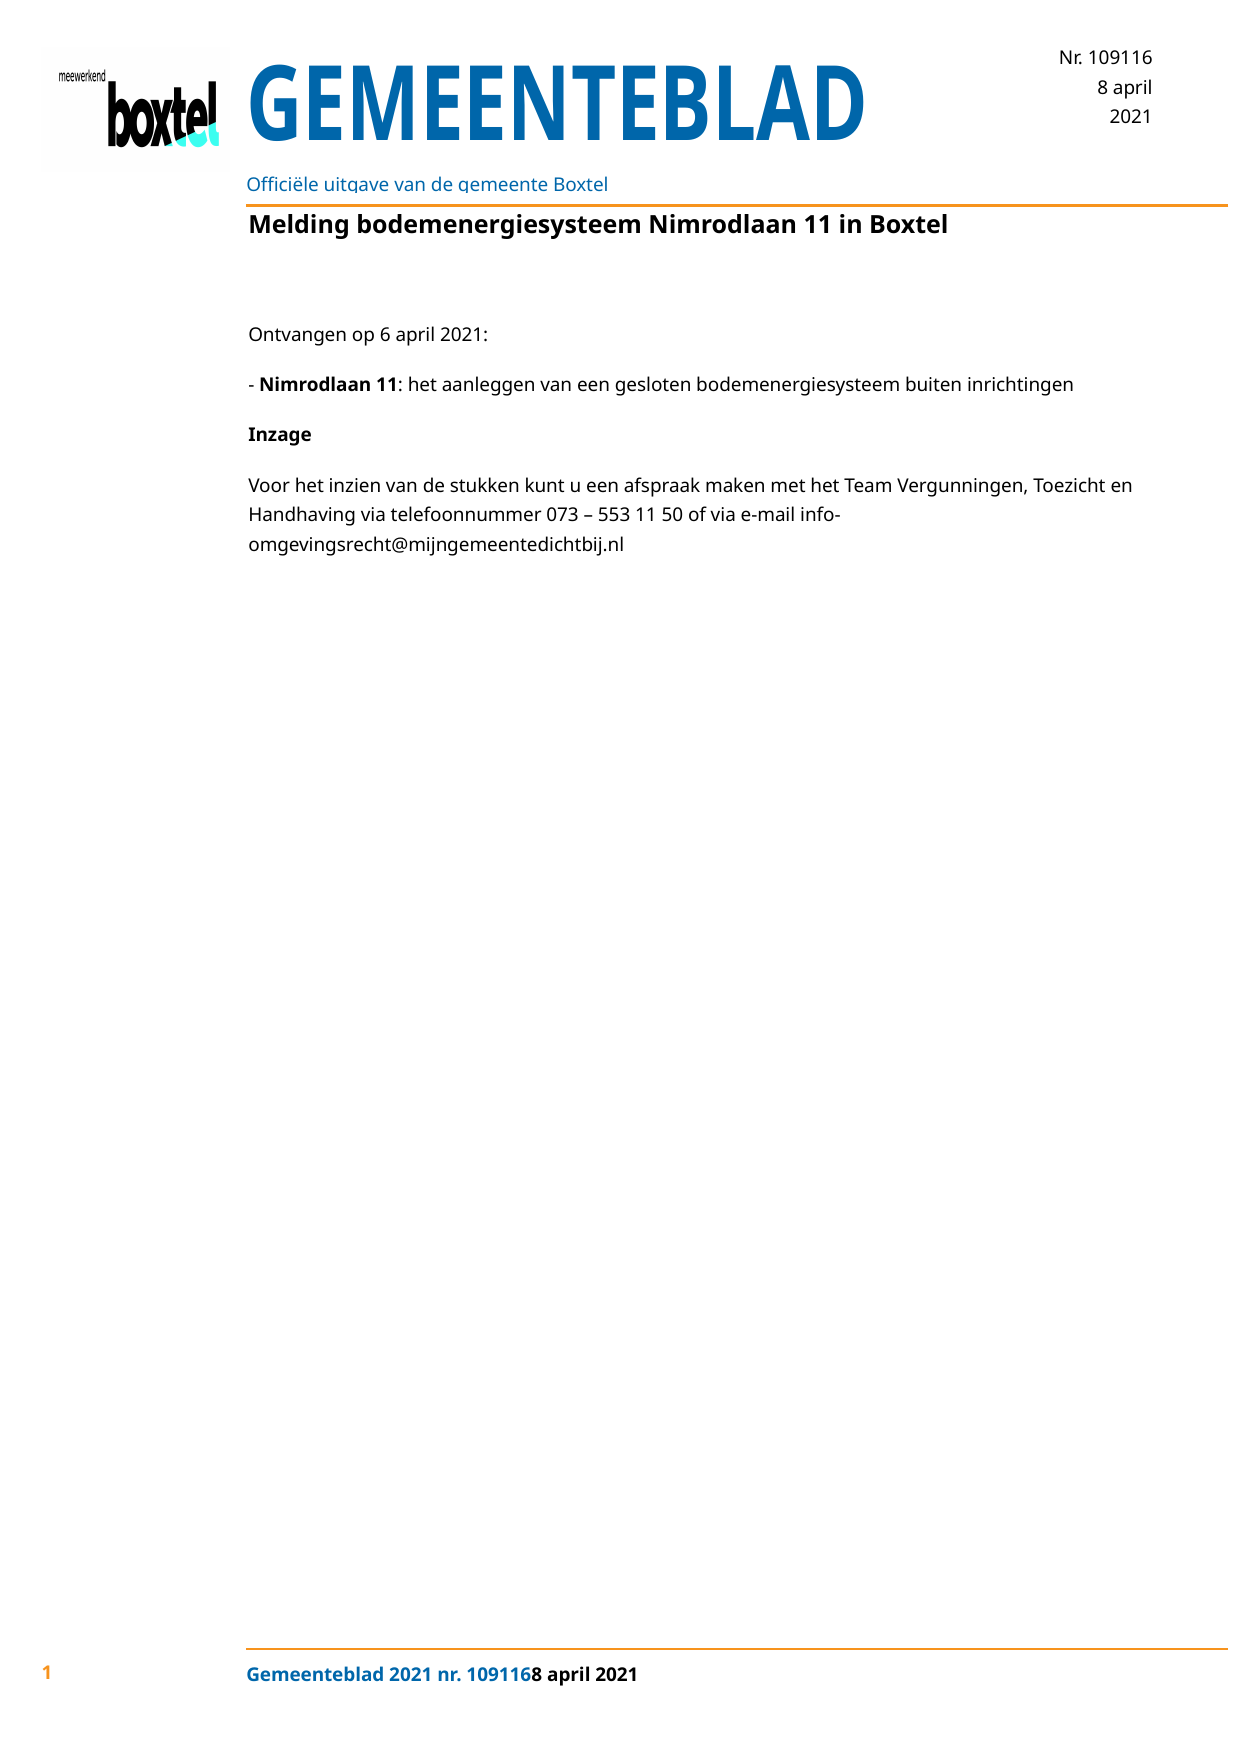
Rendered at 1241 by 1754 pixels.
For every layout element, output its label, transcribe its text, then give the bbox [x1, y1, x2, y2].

text Ontvangen op 6 april 2021: [248, 321, 1152, 346]
text Inzage [248, 422, 1152, 447]
picture [41, 47, 231, 172]
text Melding bodemenergiesysteem Nimrodlaan 11 in Boxtel [248, 207, 1152, 241]
text - Nimrodlaan 11: het aanleggen van een gesloten bodemenergiesysteem buiten inrichtingen [248, 371, 1152, 397]
text Voor het inzien van de stukken kunt u een afspraak maken met het Team Vergunningen, Toezicht en Handhaving via telefoonnummer 073 – 553 11 50 of via e-mail info-omgevingsrecht@mijngemeentedichtbij.nl [248, 472, 1152, 557]
